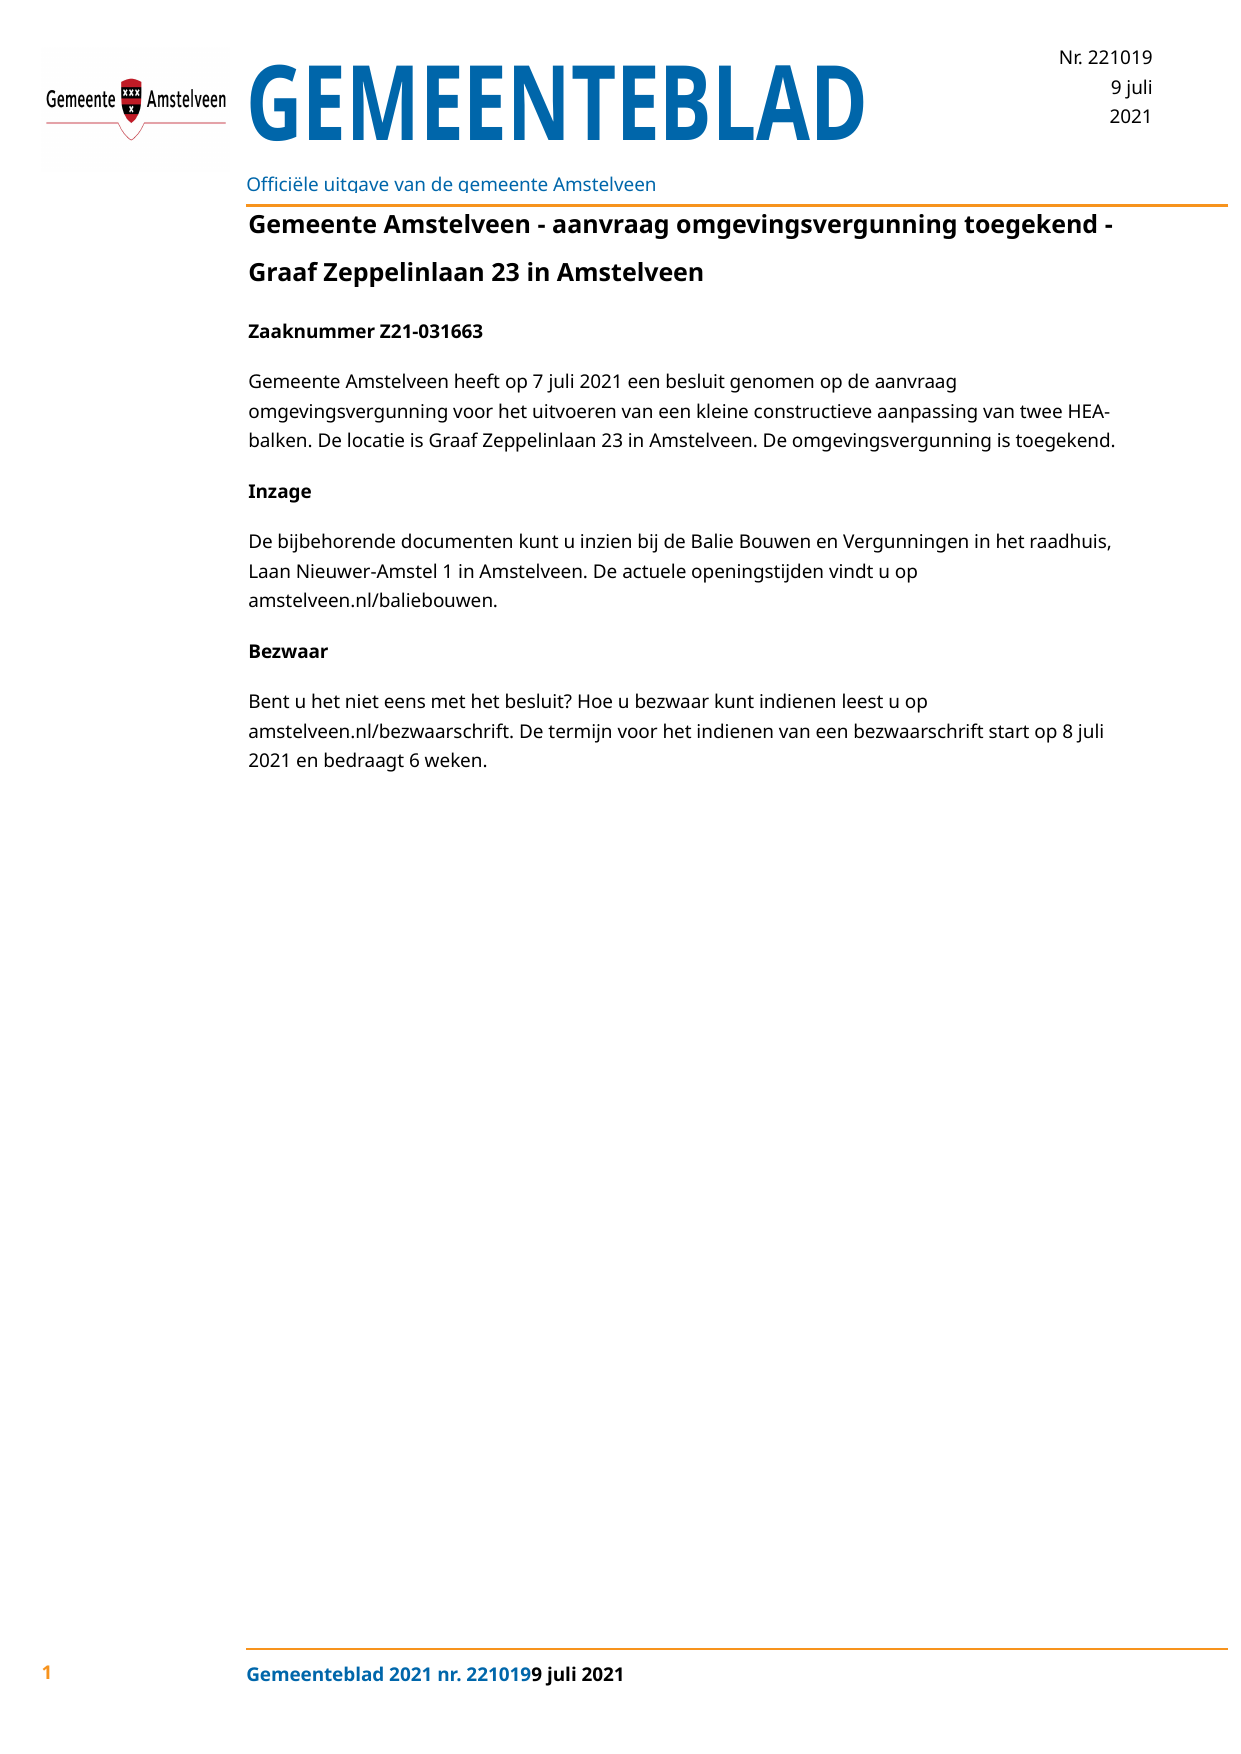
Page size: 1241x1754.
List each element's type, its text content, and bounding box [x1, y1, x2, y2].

text Bent u het niet eens met het besluit? Hoe u bezwaar kunt indienen leest u op amstelveen.nl/bezwaarschrift. De termijn voor het indienen van een bezwaarschrift start op 8 juli 2021 en bedraagt 6 weken. [248, 688, 1152, 773]
text De bijbehorende documenten kunt u inzien bij de Balie Bouwen en Vergunningen in het raadhuis, Laan Nieuwer-Amstel 1 in Amstelveen. De actuele openingstijden vindt u op amstelveen.nl/baliebouwen. [248, 528, 1152, 613]
text Gemeente Amstelveen heeft op 7 juli 2021 een besluit genomen op de aanvraag omgevingsvergunning voor het uitvoeren van een kleine constructieve aanpassing van twee HEA-balken. De locatie is Graaf Zeppelinlaan 23 in Amstelveen. De omgevingsvergunning is toegekend. [248, 368, 1152, 453]
picture [41, 47, 231, 172]
text Inzage [248, 478, 1152, 504]
text Gemeente Amstelveen - aanvraag omgevingsvergunning toegekend - Graaf Zeppelinlaan 23 in Amstelveen [248, 207, 1152, 288]
text Bezwaar [248, 638, 1152, 664]
text Zaaknummer Z21-031663 [248, 318, 1152, 344]
